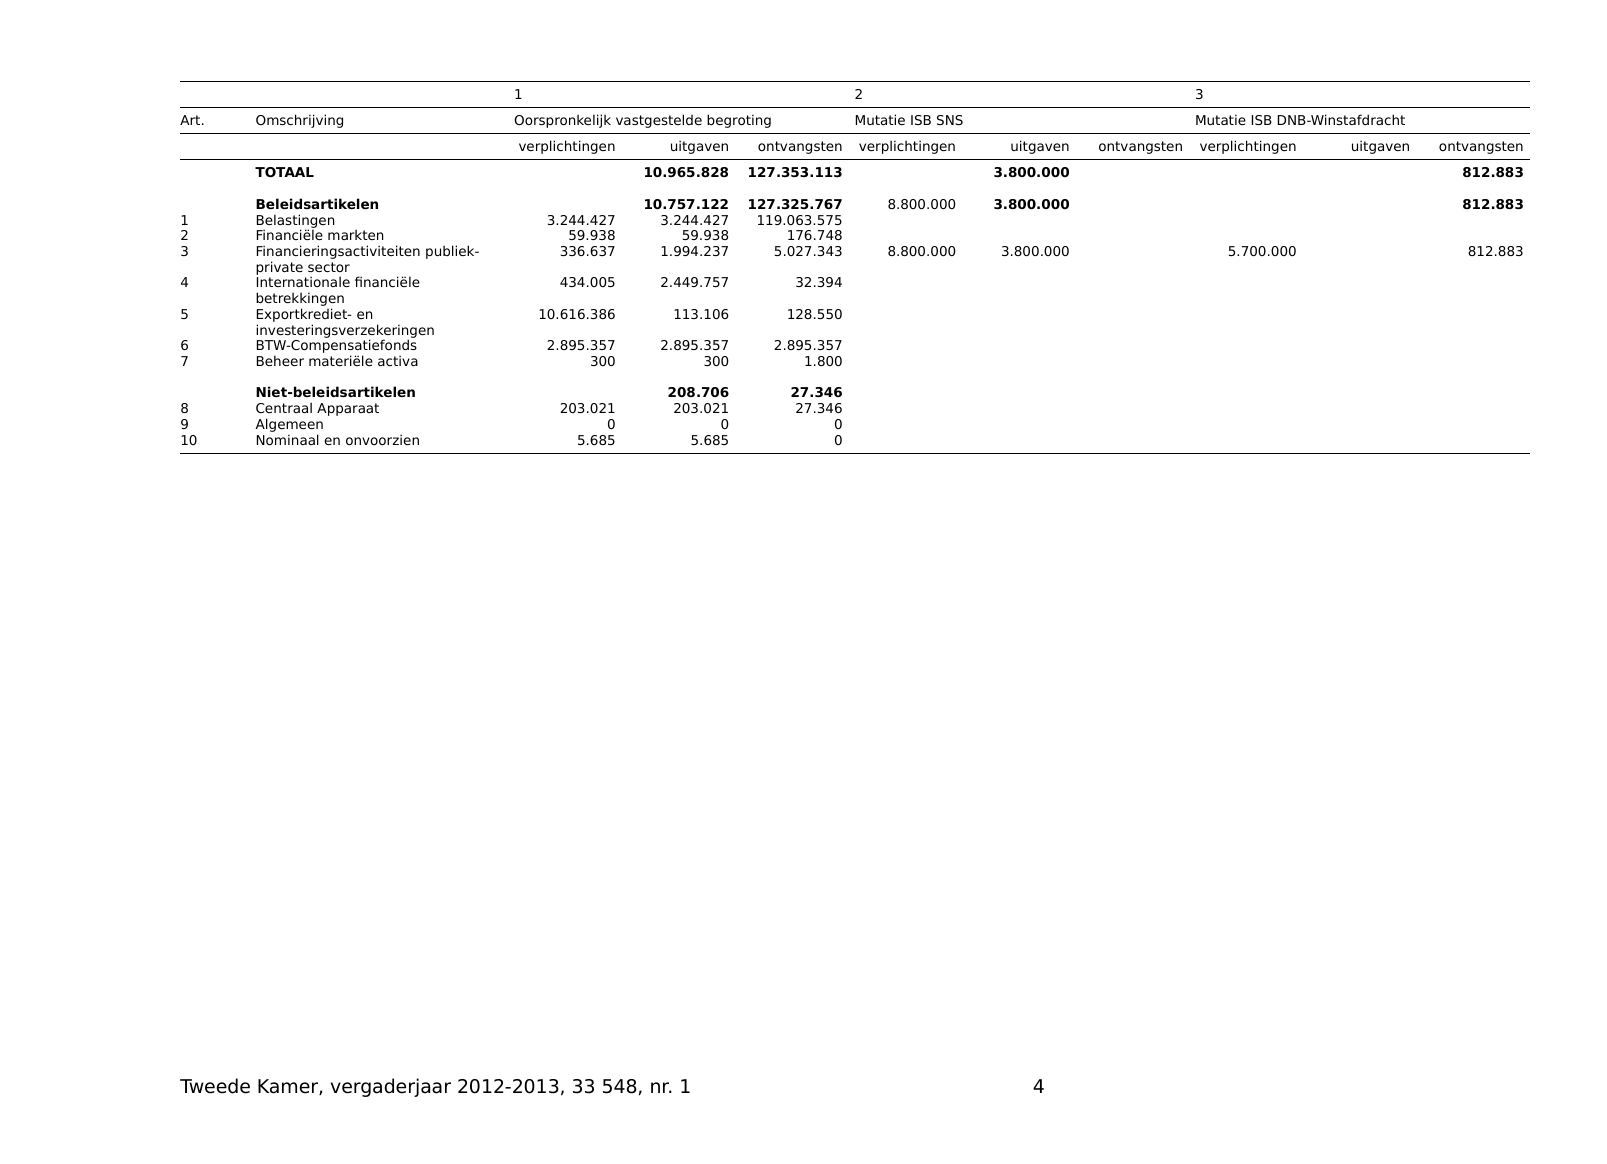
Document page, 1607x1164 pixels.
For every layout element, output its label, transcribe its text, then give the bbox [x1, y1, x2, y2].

table_cell uitgaven [621, 134, 735, 159]
table_cell Beheer materiële activa [249, 354, 508, 369]
table_cell [1189, 197, 1302, 212]
table_cell [180, 370, 249, 385]
table_cell [1303, 370, 1416, 385]
table_cell Oorspronkelijk vastgestelde begroting [508, 108, 848, 133]
table_cell 434.005 [508, 275, 621, 307]
table_cell Nominaal en onvoorzien [249, 433, 508, 453]
table_cell [1075, 401, 1189, 417]
table_cell Algemeen [249, 417, 508, 432]
table_cell [180, 385, 249, 401]
table_cell [1075, 212, 1189, 228]
table_cell [1303, 385, 1416, 401]
table_cell 0 [735, 433, 848, 453]
table_cell [849, 338, 962, 354]
table_cell 3.800.000 [962, 244, 1075, 275]
table_cell ontvangsten [1416, 134, 1529, 159]
table_cell [249, 181, 508, 197]
table_cell 4 [180, 275, 249, 307]
table_cell [621, 181, 735, 197]
table_cell [1189, 417, 1302, 432]
table_cell [849, 354, 962, 369]
table_header [1303, 82, 1416, 107]
table_header [249, 82, 508, 107]
table_cell [1075, 275, 1189, 307]
table_cell 0 [735, 417, 848, 432]
table_cell [1075, 433, 1189, 453]
table_cell 208.706 [621, 385, 735, 401]
table_cell [1303, 197, 1416, 212]
table_cell uitgaven [962, 134, 1075, 159]
table_cell 8.800.000 [849, 197, 962, 212]
table_cell 128.550 [735, 307, 848, 338]
table_cell [1303, 228, 1416, 244]
table_cell [1303, 338, 1416, 354]
table_header [621, 82, 735, 107]
table_cell [508, 181, 621, 197]
table_cell 119.063.575 [735, 212, 848, 228]
table_cell [1416, 433, 1529, 453]
table_cell Internationale financiële betrekkingen [249, 275, 508, 307]
table_cell 1.994.237 [621, 244, 735, 275]
table_header 2 [849, 82, 1019, 107]
table_cell [180, 197, 249, 212]
table_cell [1075, 197, 1189, 212]
table_cell 203.021 [621, 401, 735, 417]
table_cell BTW-Compensatiefonds [249, 338, 508, 354]
table_cell [849, 401, 962, 417]
table_cell 3 [180, 244, 249, 275]
table_cell [1075, 385, 1189, 401]
table_cell Beleidsartikelen [249, 197, 508, 212]
table_cell 812.883 [1416, 197, 1529, 212]
table_cell 113.106 [621, 307, 735, 338]
table_cell 5.027.343 [735, 244, 848, 275]
table_cell 5.700.000 [1189, 244, 1302, 275]
table_cell TOTAAL [249, 160, 508, 181]
table_cell [508, 197, 621, 212]
table_cell [1075, 354, 1189, 369]
table_cell ontvangsten [1075, 134, 1189, 159]
table_cell Mutatie ISB SNS [849, 108, 1189, 133]
table_cell 812.883 [1416, 160, 1529, 181]
table_cell 2 [180, 228, 249, 244]
table_cell [962, 181, 1075, 197]
table_cell [849, 228, 962, 244]
table_cell [1416, 417, 1529, 432]
table_cell [849, 212, 962, 228]
table_cell [1189, 433, 1302, 453]
table_cell [508, 160, 621, 181]
table_cell [1189, 275, 1302, 307]
table_cell Omschrijving [249, 108, 508, 133]
table_cell [849, 181, 962, 197]
table_cell [249, 134, 508, 159]
table_cell 1.800 [735, 354, 848, 369]
table_cell [249, 370, 508, 385]
table_cell 27.346 [735, 401, 848, 417]
table_cell Exportkrediet- en investeringsverzekeringen [249, 307, 508, 338]
table_cell 127.325.767 [735, 197, 848, 212]
table_cell [1416, 370, 1529, 385]
table_cell 176.748 [735, 228, 848, 244]
table_cell [1189, 370, 1302, 385]
table_cell [962, 354, 1075, 369]
table_header [1416, 82, 1529, 107]
table_cell [962, 370, 1075, 385]
table_cell [1189, 181, 1302, 197]
table_cell 2.895.357 [621, 338, 735, 354]
table_cell 3.244.427 [508, 212, 621, 228]
table_cell 203.021 [508, 401, 621, 417]
table_cell 2.895.357 [508, 338, 621, 354]
table_cell [1189, 212, 1302, 228]
table_cell [1075, 338, 1189, 354]
table_cell [1303, 212, 1416, 228]
table_cell [1416, 228, 1529, 244]
table_cell [1189, 354, 1302, 369]
table_cell [1189, 338, 1302, 354]
table_cell 2.449.757 [621, 275, 735, 307]
table_cell 2.895.357 [735, 338, 848, 354]
table_cell [849, 417, 962, 432]
table_cell [962, 212, 1075, 228]
table_cell [962, 275, 1075, 307]
table_cell [180, 134, 249, 159]
table_cell [1075, 228, 1189, 244]
table_cell Niet-beleidsartikelen [249, 385, 508, 401]
table_header [180, 82, 249, 107]
table_cell Art. [180, 108, 249, 133]
table_cell [1416, 401, 1529, 417]
table_cell 10.757.122 [621, 197, 735, 212]
table_cell [1189, 160, 1302, 181]
table_cell 3.244.427 [621, 212, 735, 228]
table_cell [508, 370, 621, 385]
table_cell 6 [180, 338, 249, 354]
table_cell verplichtingen [849, 134, 962, 159]
table_cell 8 [180, 401, 249, 417]
table_cell 0 [621, 417, 735, 432]
table_cell [1075, 160, 1189, 181]
table_cell [1416, 354, 1529, 369]
table_cell [1416, 212, 1529, 228]
table_cell uitgaven [1303, 134, 1416, 159]
table_header [1075, 82, 1189, 107]
table_cell [508, 385, 621, 401]
table_cell [962, 433, 1075, 453]
table_cell [180, 181, 249, 197]
table_cell [849, 275, 962, 307]
table_header [735, 82, 848, 107]
table_cell [849, 433, 962, 453]
table_cell [735, 181, 848, 197]
table_cell [735, 370, 848, 385]
table_cell [621, 370, 735, 385]
table_cell 3.800.000 [962, 160, 1075, 181]
table_cell [1075, 181, 1189, 197]
table_cell 59.938 [621, 228, 735, 244]
table_cell 0 [508, 417, 621, 432]
table_cell [962, 385, 1075, 401]
table_cell ontvangsten [735, 134, 848, 159]
table_cell [1075, 417, 1189, 432]
table_cell [849, 385, 962, 401]
table_cell [1303, 401, 1416, 417]
table_cell [1416, 275, 1529, 307]
table_cell 336.637 [508, 244, 621, 275]
table_cell [1189, 307, 1302, 338]
table_cell [1189, 228, 1302, 244]
table_cell Centraal Apparaat [249, 401, 508, 417]
table_cell [1303, 433, 1416, 453]
table_cell 32.394 [735, 275, 848, 307]
table_cell [962, 307, 1075, 338]
table_cell 7 [180, 354, 249, 369]
table_cell [180, 160, 249, 181]
table_cell [1416, 385, 1529, 401]
table_cell verplichtingen [1189, 134, 1302, 159]
table_cell Financiële markten [249, 228, 508, 244]
table_cell [1189, 401, 1302, 417]
table_cell 10.616.386 [508, 307, 621, 338]
table_cell Belastingen [249, 212, 508, 228]
table_cell 59.938 [508, 228, 621, 244]
table_cell [962, 401, 1075, 417]
table_cell [1075, 370, 1189, 385]
table_cell [1303, 275, 1416, 307]
table_cell [1303, 181, 1416, 197]
table_cell [1075, 307, 1189, 338]
table_cell 10.965.828 [621, 160, 735, 181]
table_cell 5 [180, 307, 249, 338]
table_cell [1075, 244, 1189, 275]
table_cell [1303, 417, 1416, 432]
table_cell 9 [180, 417, 249, 432]
table_cell [1303, 244, 1416, 275]
table_cell [1189, 385, 1302, 401]
table_cell [1416, 307, 1529, 338]
table_cell [1303, 307, 1416, 338]
table_cell Financieringsactiviteiten publiek-private sector [249, 244, 508, 275]
table_cell [1303, 160, 1416, 181]
table_cell [1416, 338, 1529, 354]
table_header 1 [508, 82, 621, 107]
table_cell [1303, 354, 1416, 369]
table_cell 5.685 [508, 433, 621, 453]
table_cell [962, 417, 1075, 432]
table_header [1019, 82, 1075, 107]
table_cell 1 [180, 212, 249, 228]
table_cell [849, 160, 962, 181]
table_cell 300 [621, 354, 735, 369]
table_cell 5.685 [621, 433, 735, 453]
table_header 3 [1189, 82, 1302, 107]
table_cell 127.353.113 [735, 160, 848, 181]
table_cell 10 [180, 433, 249, 453]
table_cell 300 [508, 354, 621, 369]
table_cell 27.346 [735, 385, 848, 401]
table_cell verplichtingen [508, 134, 621, 159]
table_cell [962, 228, 1075, 244]
table_cell 812.883 [1416, 244, 1529, 275]
table_cell [962, 338, 1075, 354]
table_cell [1416, 181, 1529, 197]
table_cell 8.800.000 [849, 244, 962, 275]
table_cell Mutatie ISB DNB-Winstafdracht [1189, 108, 1529, 133]
table_cell [849, 307, 962, 338]
table_cell 3.800.000 [962, 197, 1075, 212]
table_cell [849, 370, 962, 385]
